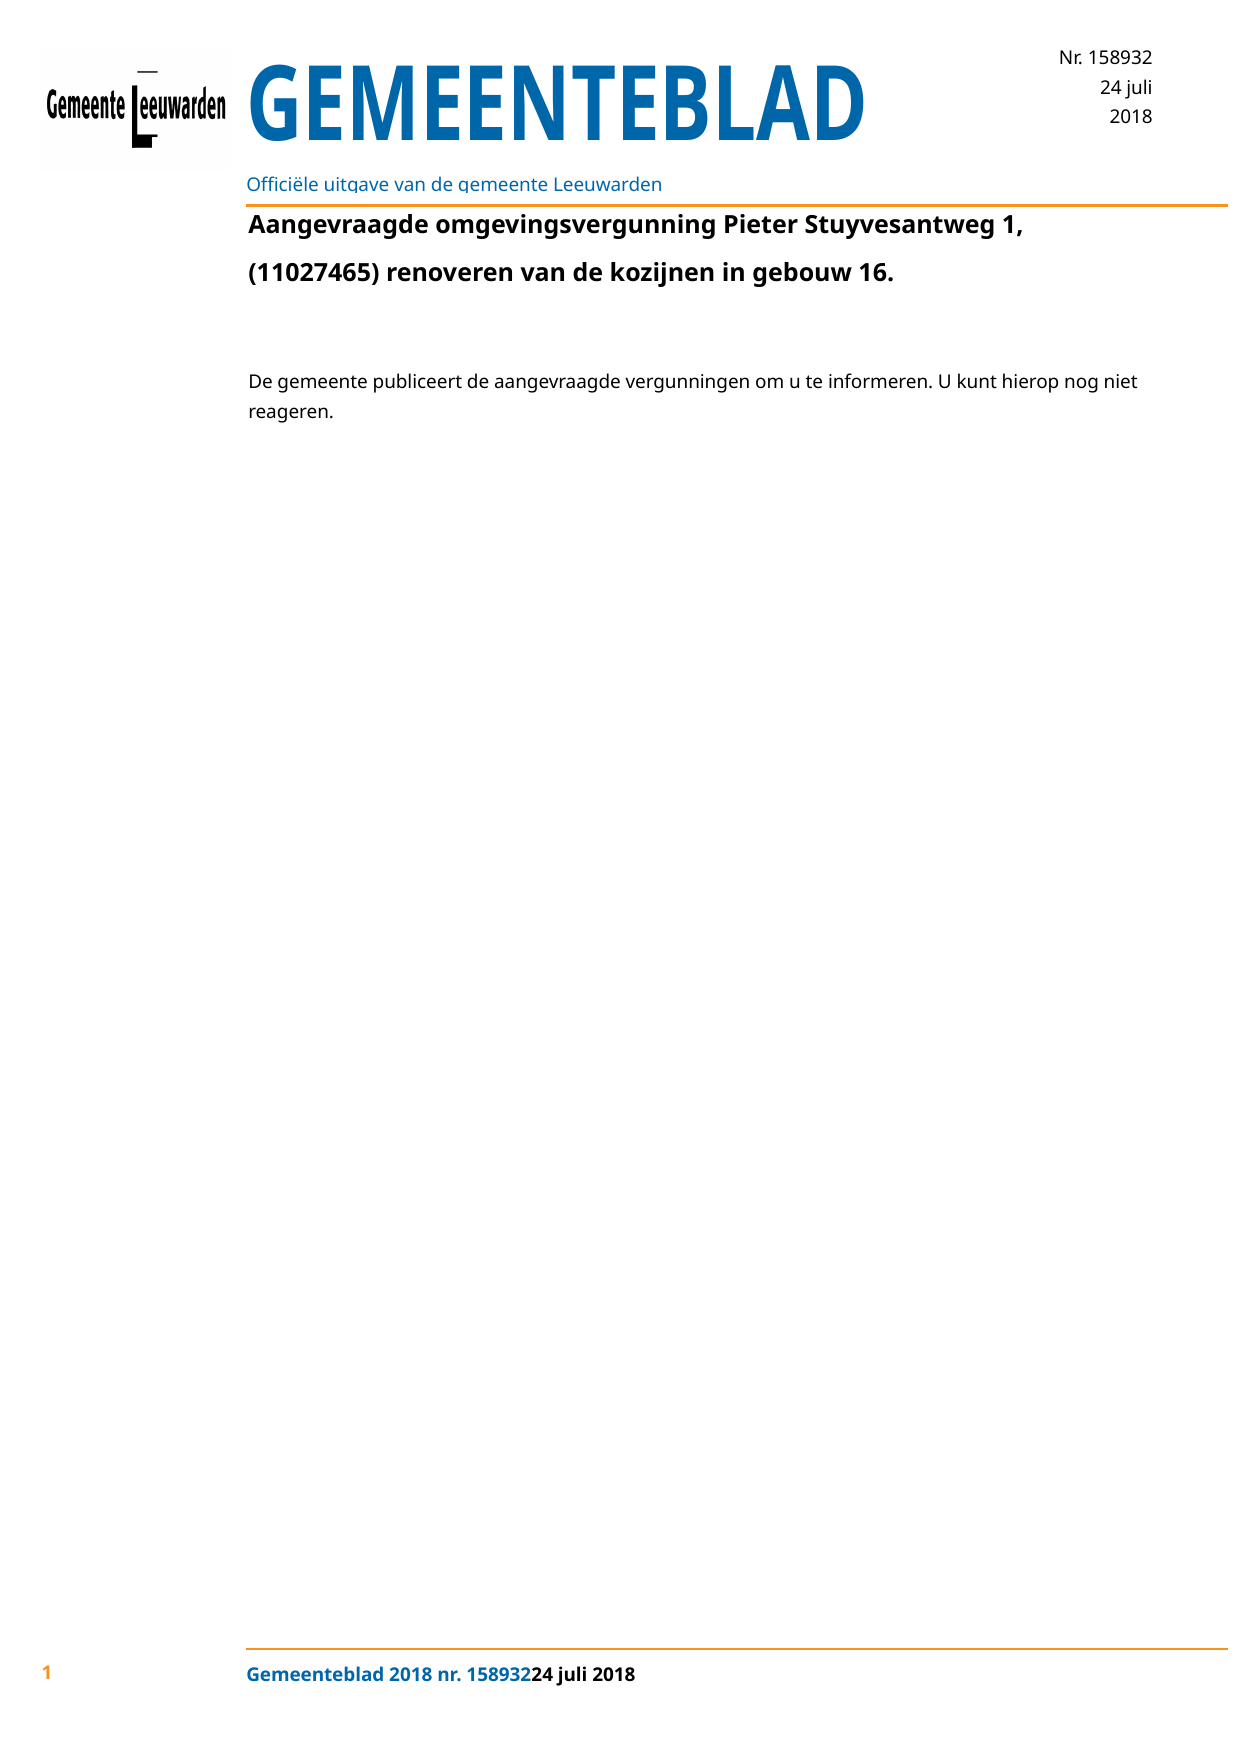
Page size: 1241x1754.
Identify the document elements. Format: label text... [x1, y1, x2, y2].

text De gemeente publiceert de aangevraagde vergunningen om u te informeren. U kunt hierop nog niet reageren. [248, 368, 1152, 424]
text Aangevraagde omgevingsvergunning Pieter Stuyvesantweg 1, (11027465) renoveren van de kozijnen in gebouw 16. [248, 207, 1152, 288]
picture [41, 47, 231, 172]
